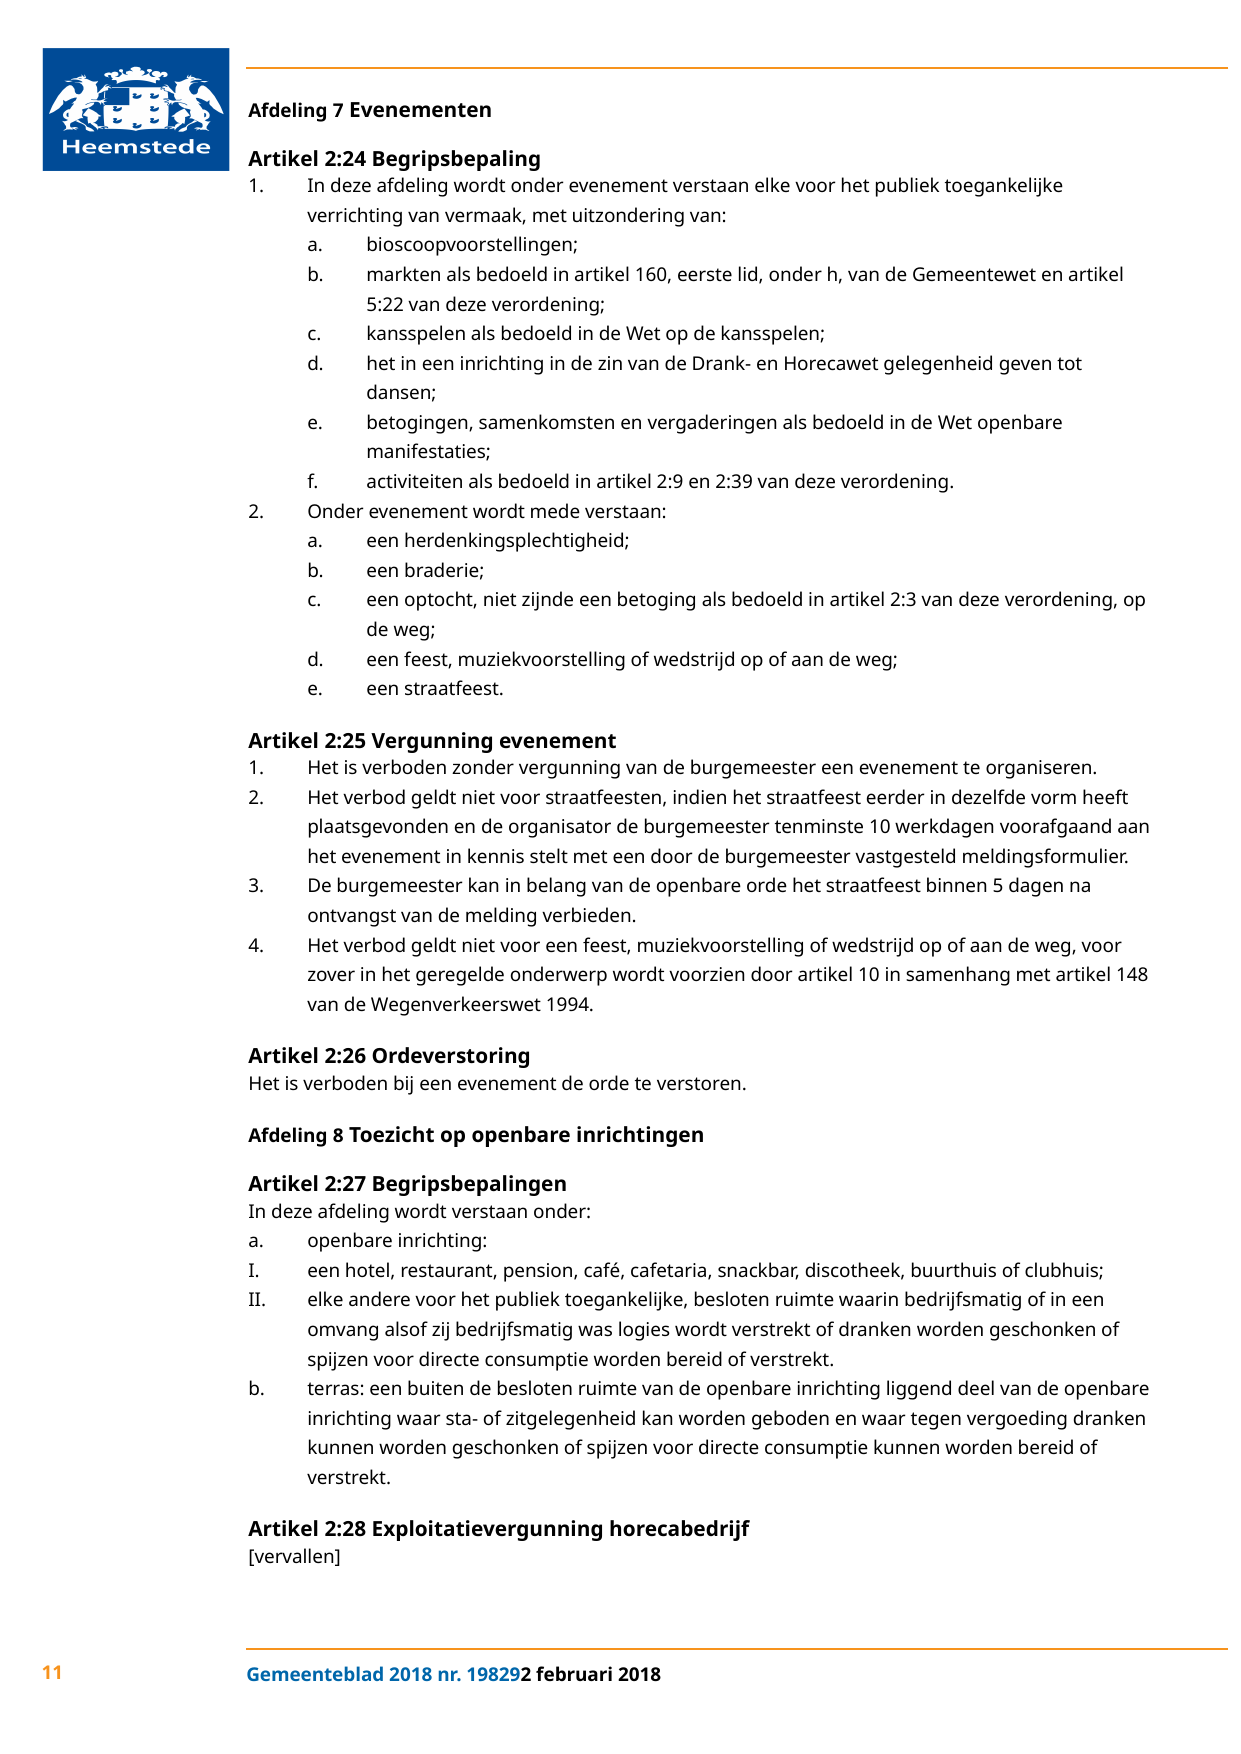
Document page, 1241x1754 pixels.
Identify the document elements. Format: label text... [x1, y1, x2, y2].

list kansspelen als bedoeld in de Wet op de kansspelen; [307, 320, 1152, 346]
list een straatfeest. [307, 675, 1152, 701]
picture [41, 47, 231, 172]
text Artikel 2:26 Ordeverstoring [248, 1041, 1152, 1070]
list activiteiten als bedoeld in artikel 2:9 en 2:39 van deze verordening. [307, 468, 1152, 494]
list een braderie; [307, 557, 1152, 583]
list elke andere voor het publiek toegankelijke, besloten ruimte waarin bedrijfsmatig of in een omvang alsof zij bedrijfsmatig was logies wordt verstrekt of dranken worden geschonken of spijzen voor directe consumptie worden bereid of verstrekt. [248, 1287, 1152, 1371]
text Artikel 2:24 Begripsbepaling [248, 144, 1152, 172]
list Onder evenement wordt mede verstaan: [248, 498, 1152, 524]
text Afdeling 7 Evenementen [248, 95, 1152, 123]
list Het verbod geldt niet voor een feest, muziekvoorstelling of wedstrijd op of aan de weg, voor zover in het geregelde onderwerp wordt voorzien door artikel 10 in samenhang met artikel 148 van de Wegenverkeerswet 1994. [248, 932, 1152, 1017]
text Artikel 2:27 Begripsbepalingen [248, 1169, 1152, 1198]
list openbare inrichting: [248, 1227, 1152, 1253]
list In deze afdeling wordt onder evenement verstaan elke voor het publiek toegankelijke verrichting van vermaak, met uitzondering van: [248, 172, 1152, 228]
text [vervallen] [248, 1543, 1152, 1569]
text Het is verboden bij een evenement de orde te verstoren. [248, 1070, 1152, 1096]
text Artikel 2:25 Vergunning evenement [248, 726, 1152, 754]
list een feest, muziekvoorstelling of wedstrijd op of aan de weg; [307, 646, 1152, 672]
list een hotel, restaurant, pension, café, cafetaria, snackbar, discotheek, buurthuis of clubhuis; [248, 1257, 1152, 1283]
list Het is verboden zonder vergunning van de burgemeester een evenement te organiseren. [248, 754, 1152, 780]
list bioscoopvoorstellingen; [307, 232, 1152, 257]
list een herdenkingsplechtigheid; [307, 527, 1152, 553]
list het in een inrichting in de zin van de Drank- en Horecawet gelegenheid geven tot dansen; [307, 350, 1152, 405]
list betogingen, samenkomsten en vergaderingen als bedoeld in de Wet openbare manifestaties; [307, 409, 1152, 464]
list Het verbod geldt niet voor straatfeesten, indien het straatfeest eerder in dezelfde vorm heeft plaatsgevonden en de organisator de burgemeester tenminste 10 werkdagen voorafgaand aan het evenement in kennis stelt met een door de burgemeester vastgesteld meldingsformulier. [248, 784, 1152, 869]
text In deze afdeling wordt verstaan onder: [248, 1198, 1152, 1223]
list een optocht, niet zijnde een betoging als bedoeld in artikel 2:3 van deze verordening, op de weg; [307, 587, 1152, 642]
list De burgemeester kan in belang van de openbare orde het straatfeest binnen 5 dagen na ontvangst van de melding verbieden. [248, 873, 1152, 928]
text Afdeling 8 Toezicht op openbare inrichtingen [248, 1120, 1152, 1148]
text Artikel 2:28 Exploitatievergunning horecabedrijf [248, 1514, 1152, 1543]
list terras: een buiten de besloten ruimte van de openbare inrichting liggend deel van de openbare inrichting waar sta- of zitgelegenheid kan worden geboden en waar tegen vergoeding dranken kunnen worden geschonken of spijzen voor directe consumptie kunnen worden bereid of verstrekt. [248, 1375, 1152, 1490]
list markten als bedoeld in artikel 160, eerste lid, onder h, van de Gemeentewet en artikel 5:22 van deze verordening; [307, 261, 1152, 317]
